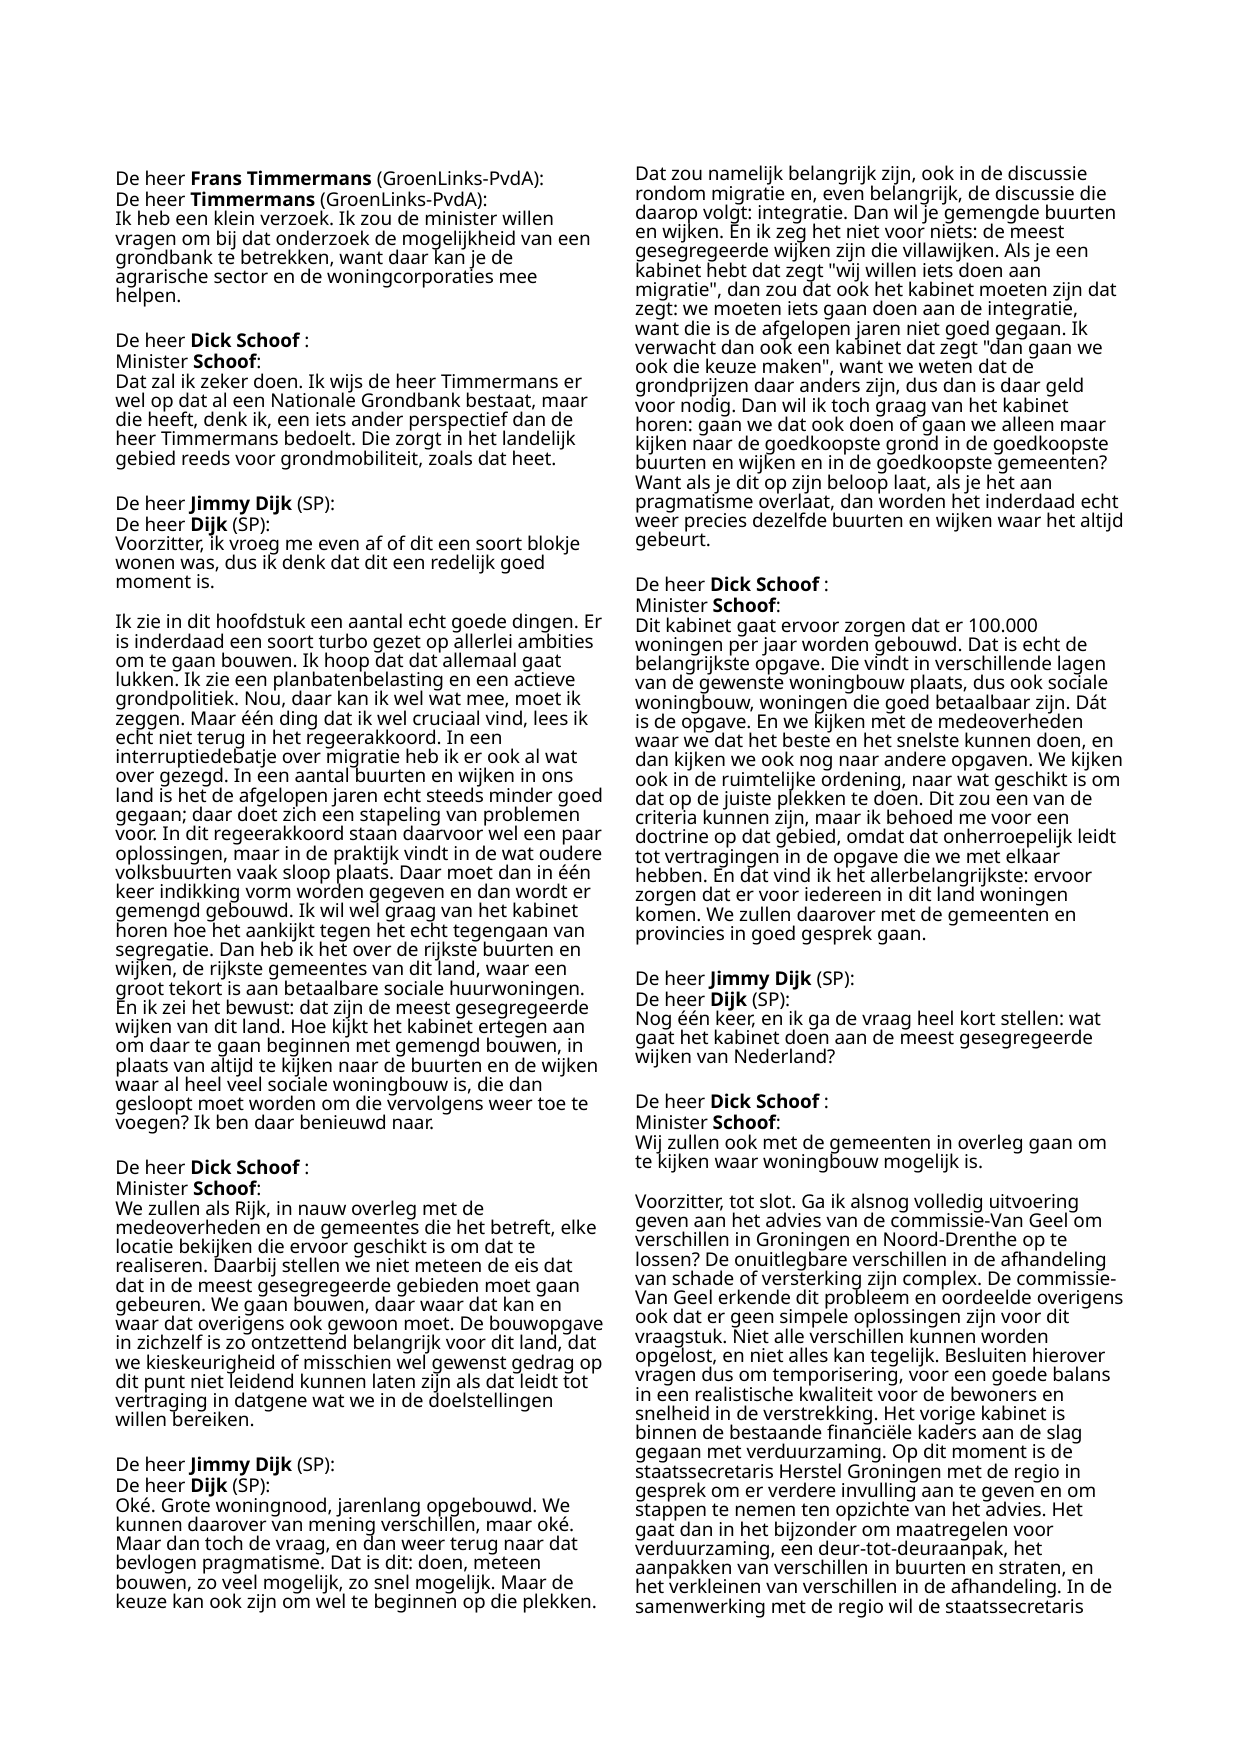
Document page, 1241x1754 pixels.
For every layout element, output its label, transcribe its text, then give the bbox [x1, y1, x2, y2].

text De heer Dick Schoof : [115, 1154, 605, 1180]
text Ik zie in dit hoofdstuk een aantal echt goede dingen. Er is inderdaad een soort turbo gezet op allerlei ambities om te gaan bouwen. Ik hoop dat dat allemaal gaat lukken. Ik zie een planbatenbelasting en een actieve grondpolitiek. Nou, daar kan ik wel wat mee, moet ik zeggen. Maar één ding dat ik wel cruciaal vind, lees ik echt niet terug in het regeerakkoord. In een interruptiedebatje over migratie heb ik er ook al wat over gezegd. In een aantal buurten en wijken in ons land is het de afgelopen jaren echt steeds minder goed gegaan; daar doet zich een stapeling van problemen voor. In dit regeerakkoord staan daarvoor wel een paar oplossingen, maar in de praktijk vindt in de wat oudere volksbuurten vaak sloop plaats. Daar moet dan in één keer indikking vorm worden gegeven en dan wordt er gemengd gebouwd. Ik wil wel graag van het kabinet horen hoe het aankijkt tegen het echt tegengaan van segregatie. Dan heb ik het over de rijkste buurten en wijken, de rijkste gemeentes van dit land, waar een groot tekort is aan betaalbare sociale huurwoningen. En ik zei het bewust: dat zijn de meest gesegregeerde wijken van dit land. Hoe kijkt het kabinet ertegen aan om daar te gaan beginnen met gemengd bouwen, in plaats van altijd te kijken naar de buurten en de wijken waar al heel veel sociale woningbouw is, die dan gesloopt moet worden om die vervolgens weer toe te voegen? Ik ben daar benieuwd naar. [115, 613, 605, 1134]
text Dat zal ik zeker doen. Ik wijs de heer Timmermans er wel op dat al een Nationale Grondbank bestaat, maar die heeft, denk ik, een iets ander perspectief dan de heer Timmermans bedoelt. Die zorgt in het landelijk gebied reeds voor grondmobiliteit, zoals dat heet. [115, 373, 605, 469]
text Nog één keer, en ik ga de vraag heel kort stellen: wat gaat het kabinet doen aan de meest gesegregeerde wijken van Nederland? [635, 1010, 1125, 1068]
text De heer Dick Schoof : [635, 1089, 1125, 1114]
text Minister Schoof: [115, 353, 605, 373]
text Minister Schoof: [635, 1114, 1125, 1134]
text De heer Dijk (SP): [635, 991, 1125, 1010]
text Oké. Grote woningnood, jarenlang opgebouwd. We kunnen daarover van mening verschillen, maar oké. Maar dan toch de vraag, en dan weer terug naar dat bevlogen pragmatisme. Dat is dit: doen, meteen bouwen, zo veel mogelijk, zo snel mogelijk. Maar de keuze kan ook zijn om wel te beginnen op die plekken. [115, 1497, 605, 1612]
text De heer Dick Schoof : [635, 572, 1125, 597]
text Dit kabinet gaat ervoor zorgen dat er 100.000 woningen per jaar worden gebouwd. Dat is echt de belangrijkste opgave. Die vindt in verschillende lagen van de gewenste woningbouw plaats, dus ook sociale woningbouw, woningen die goed betaalbaar zijn. Dát is de opgave. En we kijken met de medeoverheden waar we dat het beste en het snelste kunnen doen, en dan kijken we ook nog naar andere opgaven. We kijken ook in de ruimtelijke ordening, naar wat geschikt is om dat op de juiste plekken te doen. Dit zou een van de criteria kunnen zijn, maar ik behoed me voor een doctrine op dat gebied, omdat dat onherroepelijk leidt tot vertragingen in de opgave die we met elkaar hebben. En dat vind ik het allerbelangrijkste: ervoor zorgen dat er voor iedereen in dit land woningen komen. We zullen daarover met de gemeenten en provincies in goed gesprek gaan. [635, 617, 1125, 944]
text De heer Dijk (SP): [115, 516, 605, 535]
text Wij zullen ook met de gemeenten in overleg gaan om te kijken waar woningbouw mogelijk is. [635, 1134, 1125, 1172]
text De heer Jimmy Dijk (SP): [115, 490, 605, 516]
text Minister Schoof: [635, 597, 1125, 617]
text Ik heb een klein verzoek. Ik zou de minister willen vragen om bij dat onderzoek de mogelijkheid van een grondbank te betrekken, want daar kan je de agrarische sector en de woningcorporaties mee helpen. [115, 210, 605, 307]
text Minister Schoof: [115, 1180, 605, 1199]
text De heer Dijk (SP): [115, 1477, 605, 1497]
text De heer Jimmy Dijk (SP): [635, 965, 1125, 991]
text De heer Frans Timmermans (GroenLinks-PvdA): [115, 165, 605, 191]
text Voorzitter, ik vroeg me even af of dit een soort blokje wonen was, dus ik denk dat dit een redelijk goed moment is. [115, 535, 605, 593]
text We zullen als Rijk, in nauw overleg met de medeoverheden en de gemeentes die het betreft, elke locatie bekijken die ervoor geschikt is om dat te realiseren. Daarbij stellen we niet meteen de eis dat dat in de meest gesegregeerde gebieden moet gaan gebeuren. We gaan bouwen, daar waar dat kan en waar dat overigens ook gewoon moet. De bouwopgave in zichzelf is zo ontzettend belangrijk voor dit land, dat we kieskeurigheid of misschien wel gewenst gedrag op dit punt niet leidend kunnen laten zijn als dat leidt tot vertraging in datgene wat we in de doelstellingen willen bereiken. [115, 1199, 605, 1431]
text De heer Jimmy Dijk (SP): [115, 1452, 605, 1477]
text Voorzitter, tot slot. Ga ik alsnog volledig uitvoering geven aan het advies van de commissie-Van Geel om verschillen in Groningen en Noord-Drenthe op te lossen? De onuitlegbare verschillen in de afhandeling van schade of versterking zijn complex. De commissie-Van Geel erkende dit probleem en oordeelde overigens ook dat er geen simpele oplossingen zijn voor dit vraagstuk. Niet alle verschillen kunnen worden opgelost, en niet alles kan tegelijk. Besluiten hierover vragen dus om temporisering, voor een goede balans in een realistische kwaliteit voor de bewoners en snelheid in de verstrekking. Het vorige kabinet is binnen de bestaande financiële kaders aan de slag gegaan met verduurzaming. Op dit moment is de staatssecretaris Herstel Groningen met de regio in gesprek om er verdere invulling aan te geven en om stappen te nemen ten opzichte van het advies. Het gaat dan in het bijzonder om maatregelen voor verduurzaming, een deur-tot-deuraanpak, het aanpakken van verschillen in buurten en straten, en het verkleinen van verschillen in de afhandeling. In de samenwerking met de regio wil de staatssecretaris [635, 1193, 1125, 1617]
text De heer Dick Schoof : [115, 328, 605, 353]
text Dat zou namelijk belangrijk zijn, ook in de discussie rondom migratie en, even belangrijk, de discussie die daarop volgt: integratie. Dan wil je gemengde buurten en wijken. En ik zeg het niet voor niets: de meest gesegregeerde wijken zijn die villawijken. Als je een kabinet hebt dat zegt "wij willen iets doen aan migratie", dan zou dat ook het kabinet moeten zijn dat zegt: we moeten iets gaan doen aan de integratie, want die is de afgelopen jaren niet goed gegaan. Ik verwacht dan ook een kabinet dat zegt "dan gaan we ook die keuze maken", want we weten dat de grondprijzen daar anders zijn, dus dan is daar geld voor nodig. Dan wil ik toch graag van het kabinet horen: gaan we dat ook doen of gaan we alleen maar kijken naar de goedkoopste grond in de goedkoopste buurten en wijken en in de goedkoopste gemeenten? Want als je dit op zijn beloop laat, als je het aan pragmatisme overlaat, dan worden het inderdaad echt weer precies dezelfde buurten en wijken waar het altijd gebeurt. [635, 165, 1125, 551]
text De heer Timmermans (GroenLinks-PvdA): [115, 191, 605, 210]
